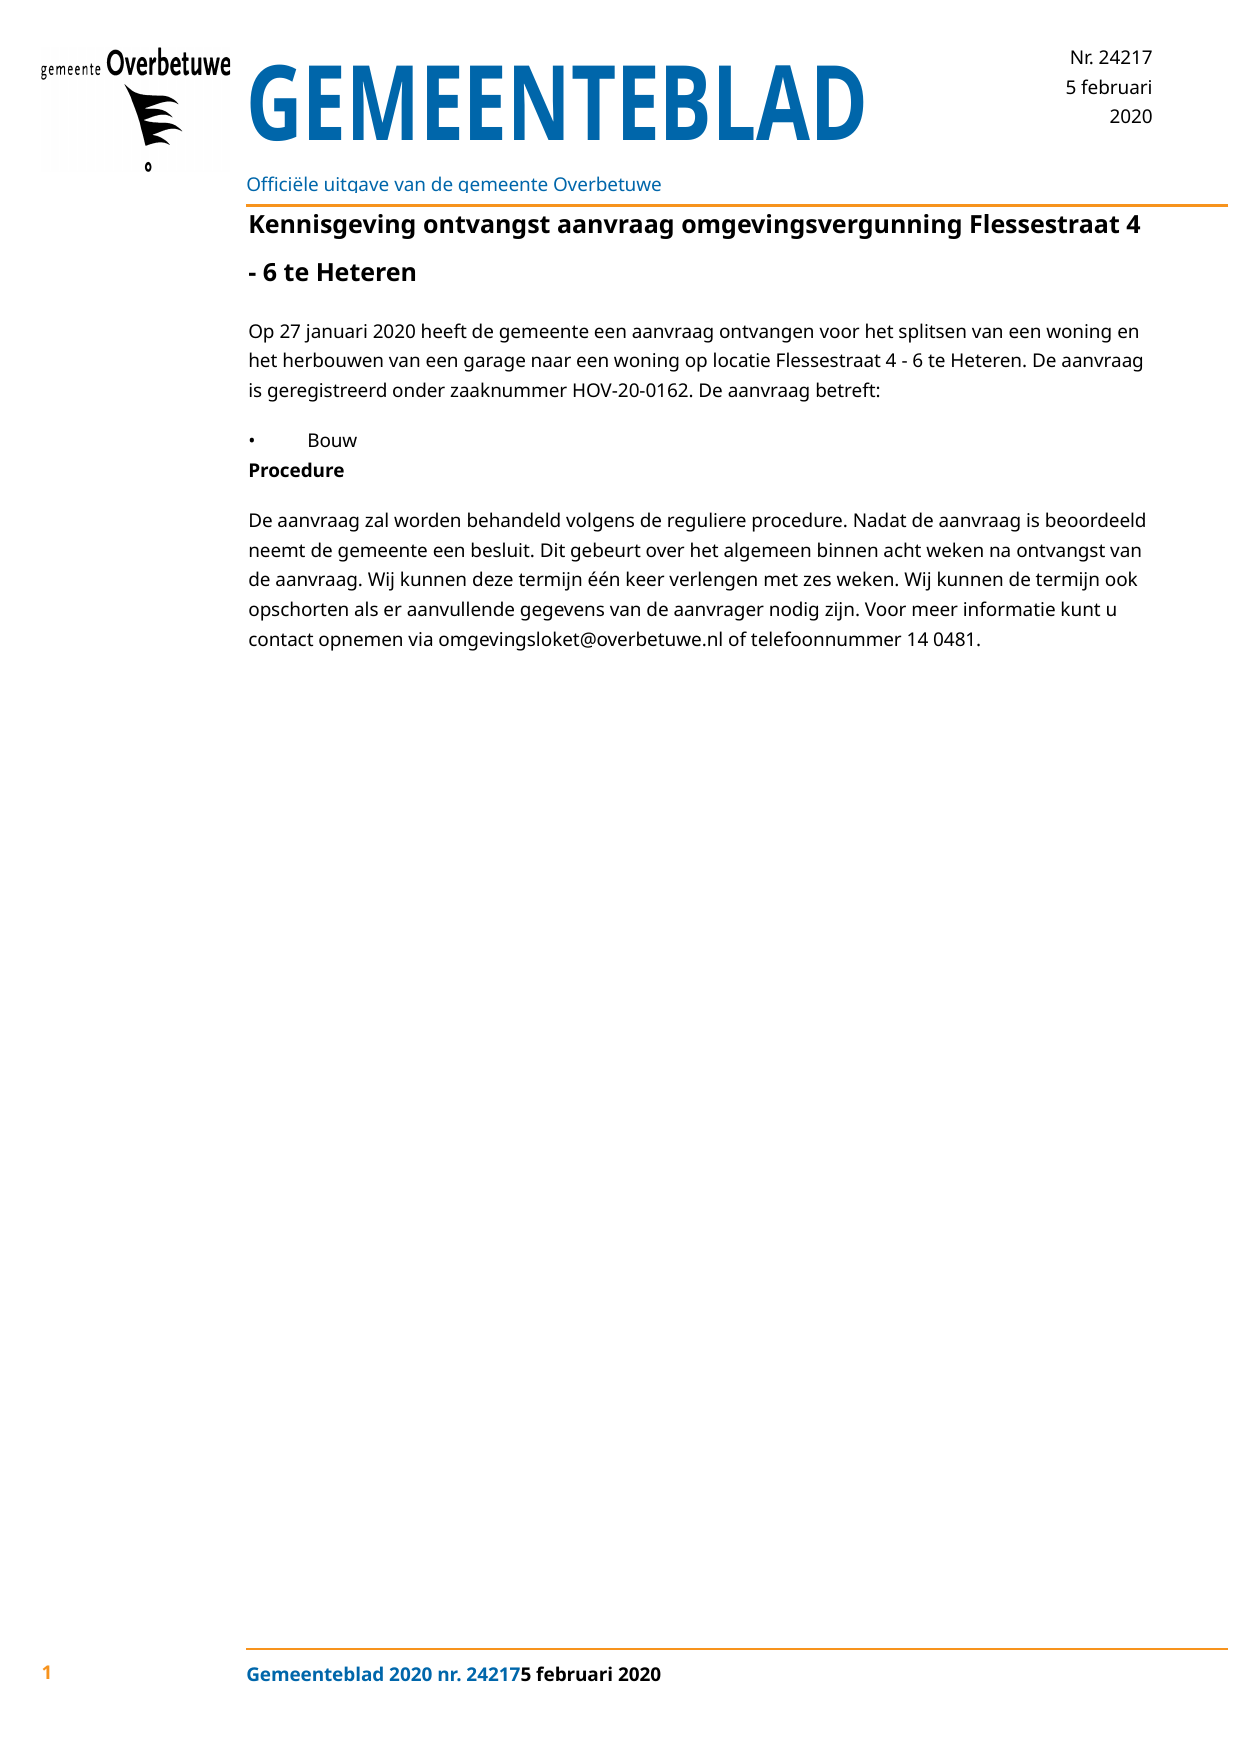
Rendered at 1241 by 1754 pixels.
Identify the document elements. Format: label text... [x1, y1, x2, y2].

picture [41, 47, 231, 172]
text Kennisgeving ontvangst aanvraag omgevingsvergunning Flessestraat 4 - 6 te Heteren [248, 207, 1152, 288]
list Bouw [248, 427, 1152, 453]
text Procedure [248, 457, 1152, 483]
text Op 27 januari 2020 heeft de gemeente een aanvraag ontvangen voor het splitsen van een woning en het herbouwen van een garage naar een woning op locatie Flessestraat 4 - 6 te Heteren. De aanvraag is geregistreerd onder zaaknummer HOV-20-0162. De aanvraag betreft: [248, 318, 1152, 403]
text De aanvraag zal worden behandeld volgens de reguliere procedure. Nadat de aanvraag is beoordeeld neemt de gemeente een besluit. Dit gebeurt over het algemeen binnen acht weken na ontvangst van de aanvraag. Wij kunnen deze termijn één keer verlengen met zes weken. Wij kunnen de termijn ook opschorten als er aanvullende gegevens van de aanvrager nodig zijn. Voor meer informatie kunt u contact opnemen via omgevingsloket@overbetuwe.nl of telefoonnummer 14 0481. [248, 507, 1152, 652]
